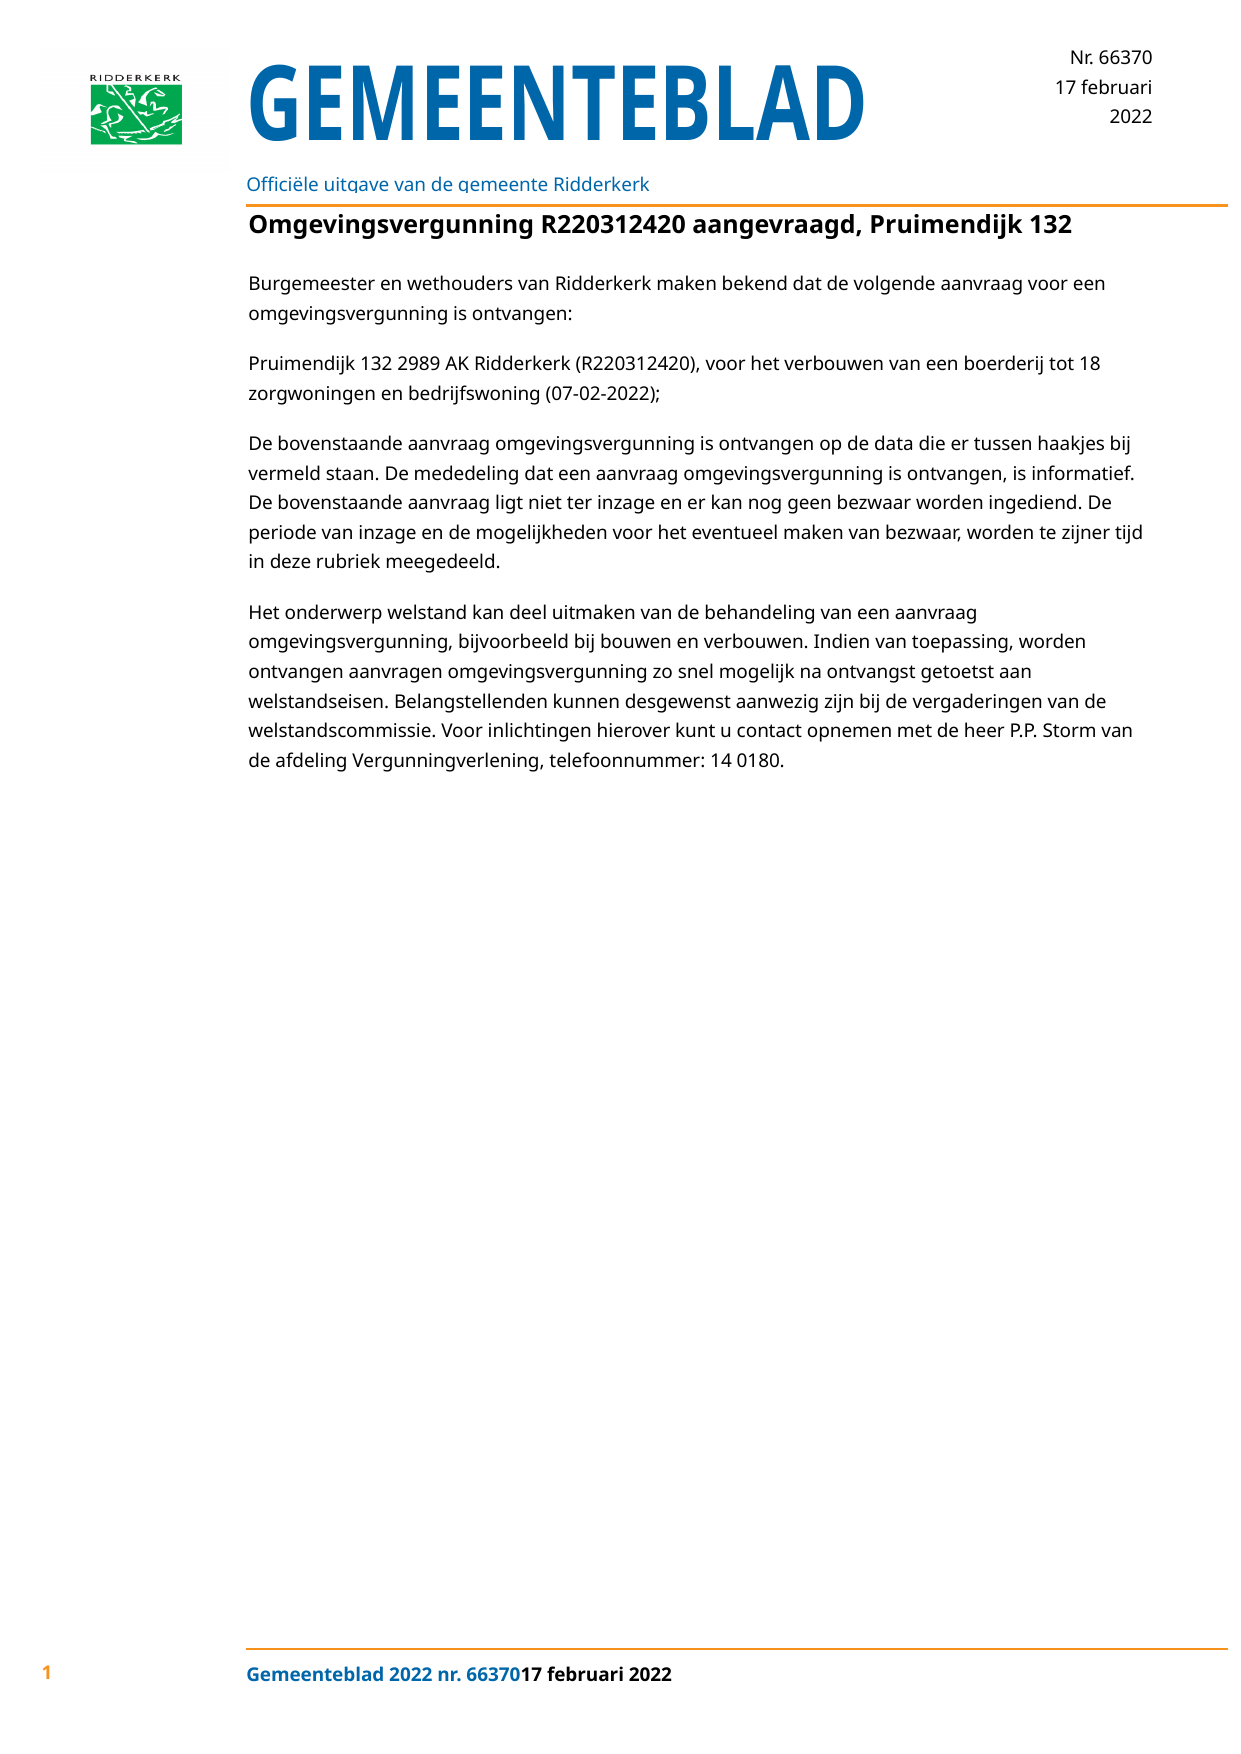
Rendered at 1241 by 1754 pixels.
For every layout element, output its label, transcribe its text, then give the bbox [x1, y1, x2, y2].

text Het onderwerp welstand kan deel uitmaken van de behandeling van een aanvraag omgevingsvergunning, bijvoorbeeld bij bouwen en verbouwen. Indien van toepassing, worden ontvangen aanvragen omgevingsvergunning zo snel mogelijk na ontvangst getoetst aan welstandseisen. Belangstellenden kunnen desgewenst aanwezig zijn bij de vergaderingen van de welstandscommissie. Voor inlichtingen hierover kunt u contact opnemen met de heer P.P. Storm van de afdeling Vergunningverlening, telefoonnummer: 14 0180. [248, 599, 1152, 773]
text Omgevingsvergunning R220312420 aangevraagd, Pruimendijk 132 [248, 207, 1152, 241]
picture [41, 47, 231, 172]
text De bovenstaande aanvraag omgevingsvergunning is ontvangen op de data die er tussen haakjes bij vermeld staan. De mededeling dat een aanvraag omgevingsvergunning is ontvangen, is informatief. De bovenstaande aanvraag ligt niet ter inzage en er kan nog geen bezwaar worden ingediend. De periode van inzage en de mogelijkheden voor het eventueel maken van bezwaar, worden te zijner tijd in deze rubriek meegedeeld. [248, 430, 1152, 574]
text Pruimendijk 132 2989 AK Ridderkerk (R220312420), voor het verbouwen van een boerderij tot 18 zorgwoningen en bedrijfswoning (07-02-2022); [248, 350, 1152, 406]
text Burgemeester en wethouders van Ridderkerk maken bekend dat de volgende aanvraag voor een omgevingsvergunning is ontvangen: [248, 270, 1152, 326]
